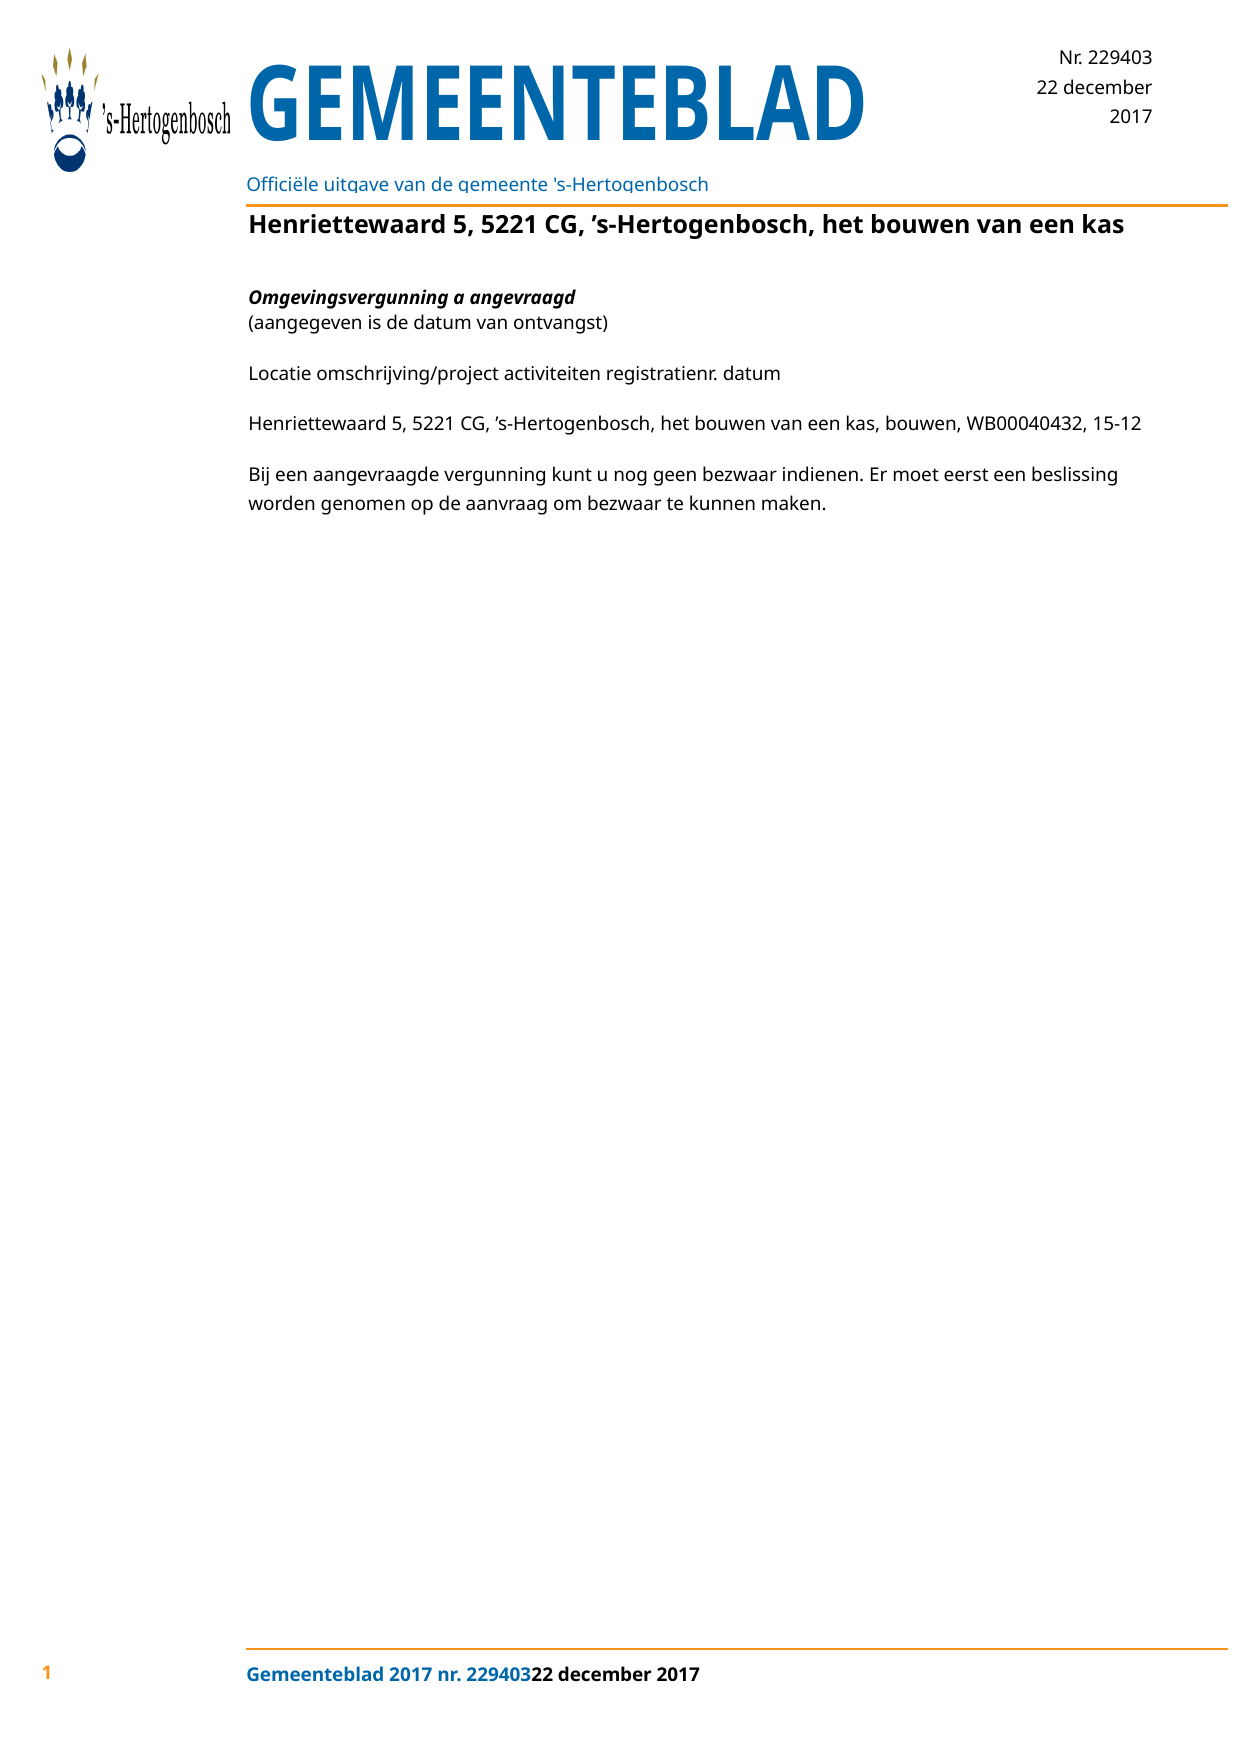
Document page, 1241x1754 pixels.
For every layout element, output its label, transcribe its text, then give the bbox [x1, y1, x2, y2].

text Bij een aangevraagde vergunning kunt u nog geen bezwaar indienen. Er moet eerst een beslissing worden genomen op de aanvraag om bezwaar te kunnen maken. [248, 461, 1152, 516]
picture [41, 47, 231, 172]
text Omgevingsvergunning a angevraagd [248, 284, 1152, 309]
text (aangegeven is de datum van ontvangst) [248, 309, 1152, 335]
text Henriettewaard 5, 5221 CG, ’s-Hertogenbosch, het bouwen van een kas [248, 207, 1152, 241]
text Locatie omschrijving/project activiteiten registratienr. datum [248, 360, 1152, 386]
text Henriettewaard 5, 5221 CG, ’s-Hertogenbosch, het bouwen van een kas, bouwen, WB00040432, 15-12 [248, 410, 1152, 436]
